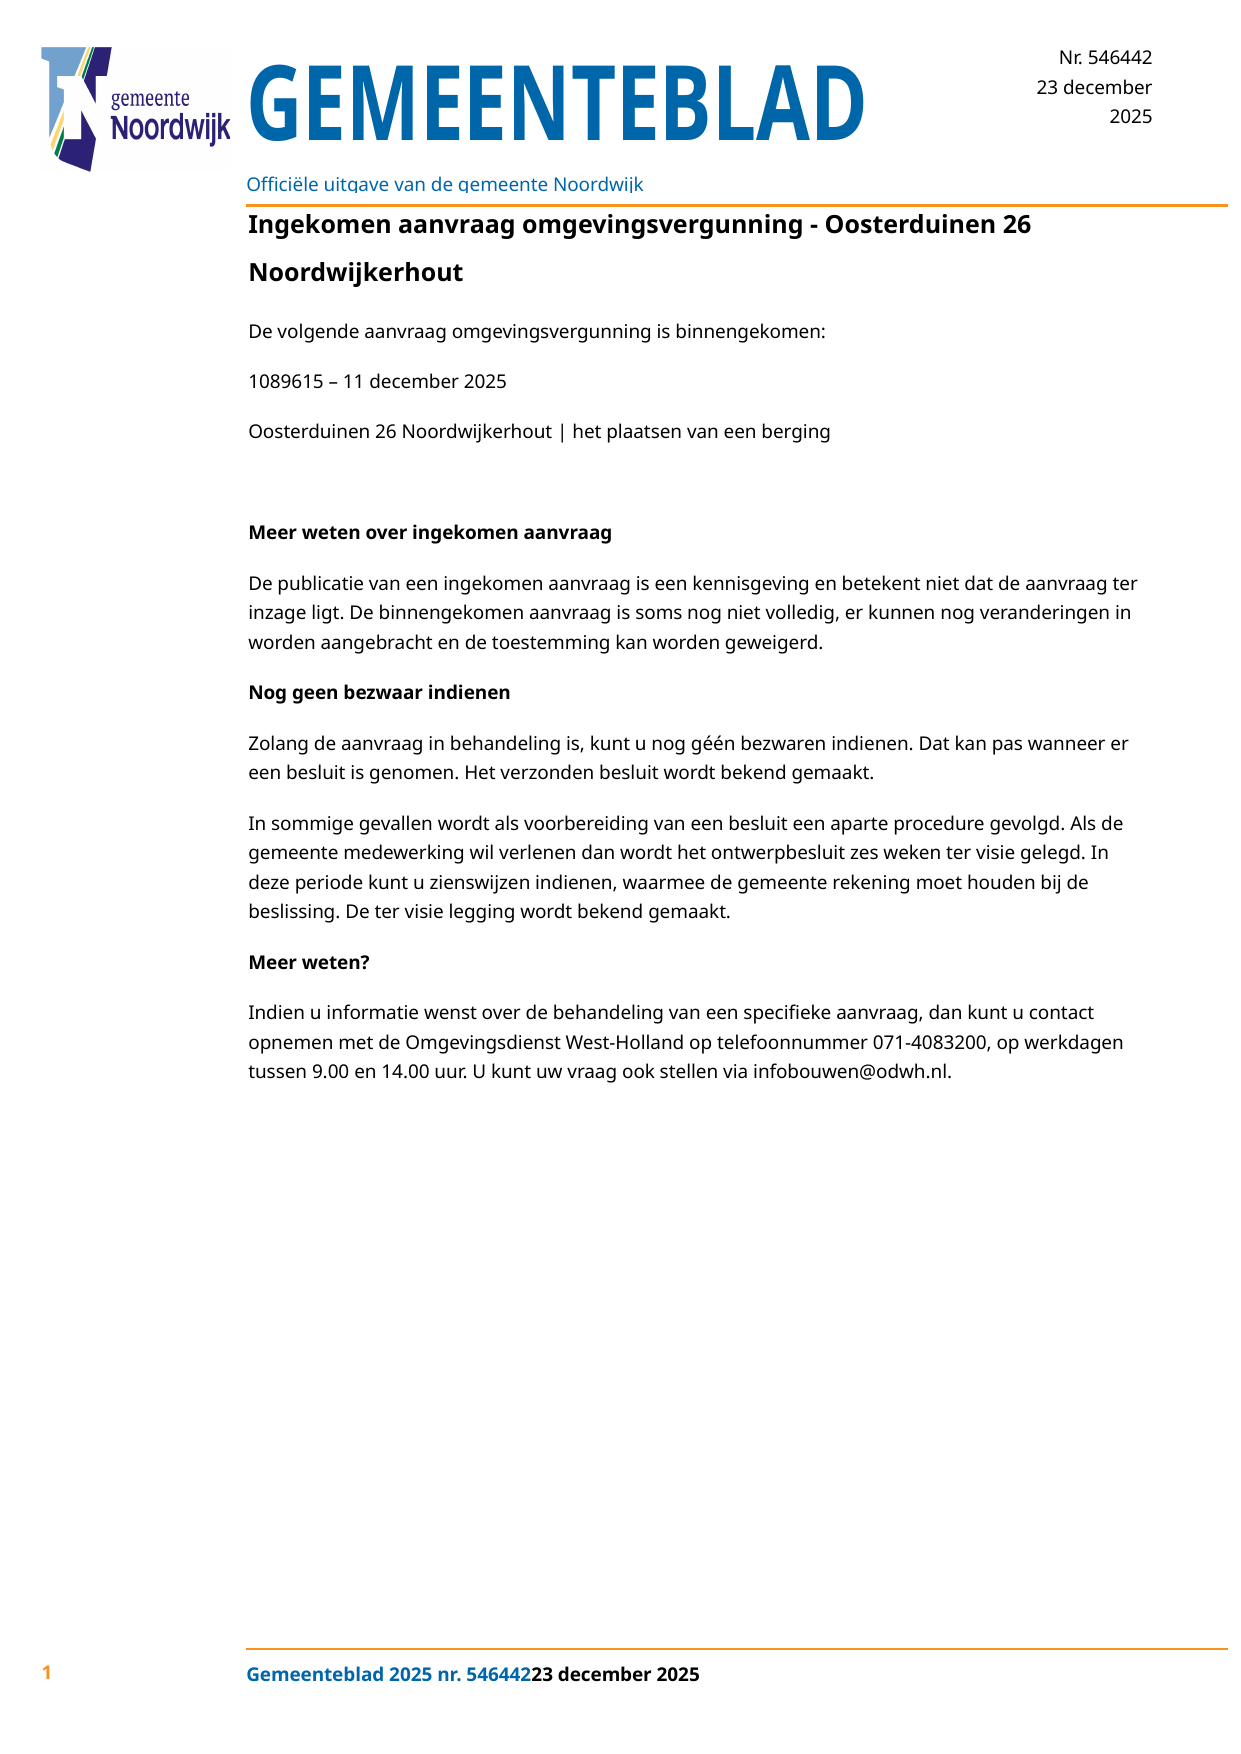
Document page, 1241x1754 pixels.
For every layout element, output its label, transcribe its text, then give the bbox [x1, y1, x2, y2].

text Zolang de aanvraag in behandeling is, kunt u nog géén bezwaren indienen. Dat kan pas wanneer er een besluit is genomen. Het verzonden besluit wordt bekend gemaakt. [248, 730, 1152, 785]
text Oosterduinen 26 Noordwijkerhout | het plaatsen van een berging [248, 419, 1152, 444]
text Ingekomen aanvraag omgevingsvergunning - Oosterduinen 26 Noordwijkerhout [248, 207, 1152, 288]
text 1089615 – 11 december 2025 [248, 368, 1152, 394]
picture [41, 47, 231, 172]
text Meer weten? [248, 949, 1152, 975]
text Indien u informatie wenst over de behandeling van een specifieke aanvraag, dan kunt u contact opnemen met de Omgevingsdienst West-Holland op telefoonnummer 071-4083200, op werkdagen tussen 9.00 en 14.00 uur. U kunt uw vraag ook stellen via infobouwen@odwh.nl. [248, 999, 1152, 1084]
text Meer weten over ingekomen aanvraag [248, 519, 1152, 545]
text In sommige gevallen wordt als voorbereiding van een besluit een aparte procedure gevolgd. Als de gemeente medewerking wil verlenen dan wordt het ontwerpbesluit zes weken ter visie gelegd. In deze periode kunt u zienswijzen indienen, waarmee de gemeente rekening moet houden bij de beslissing. De ter visie legging wordt bekend gemaakt. [248, 810, 1152, 924]
text Nog geen bezwaar indienen [248, 679, 1152, 705]
text De volgende aanvraag omgevingsvergunning is binnengekomen: [248, 318, 1152, 344]
text De publicatie van een ingekomen aanvraag is een kennisgeving en betekent niet dat de aanvraag ter inzage ligt. De binnengekomen aanvraag is soms nog niet volledig, er kunnen nog veranderingen in worden aangebracht en de toestemming kan worden geweigerd. [248, 570, 1152, 655]
